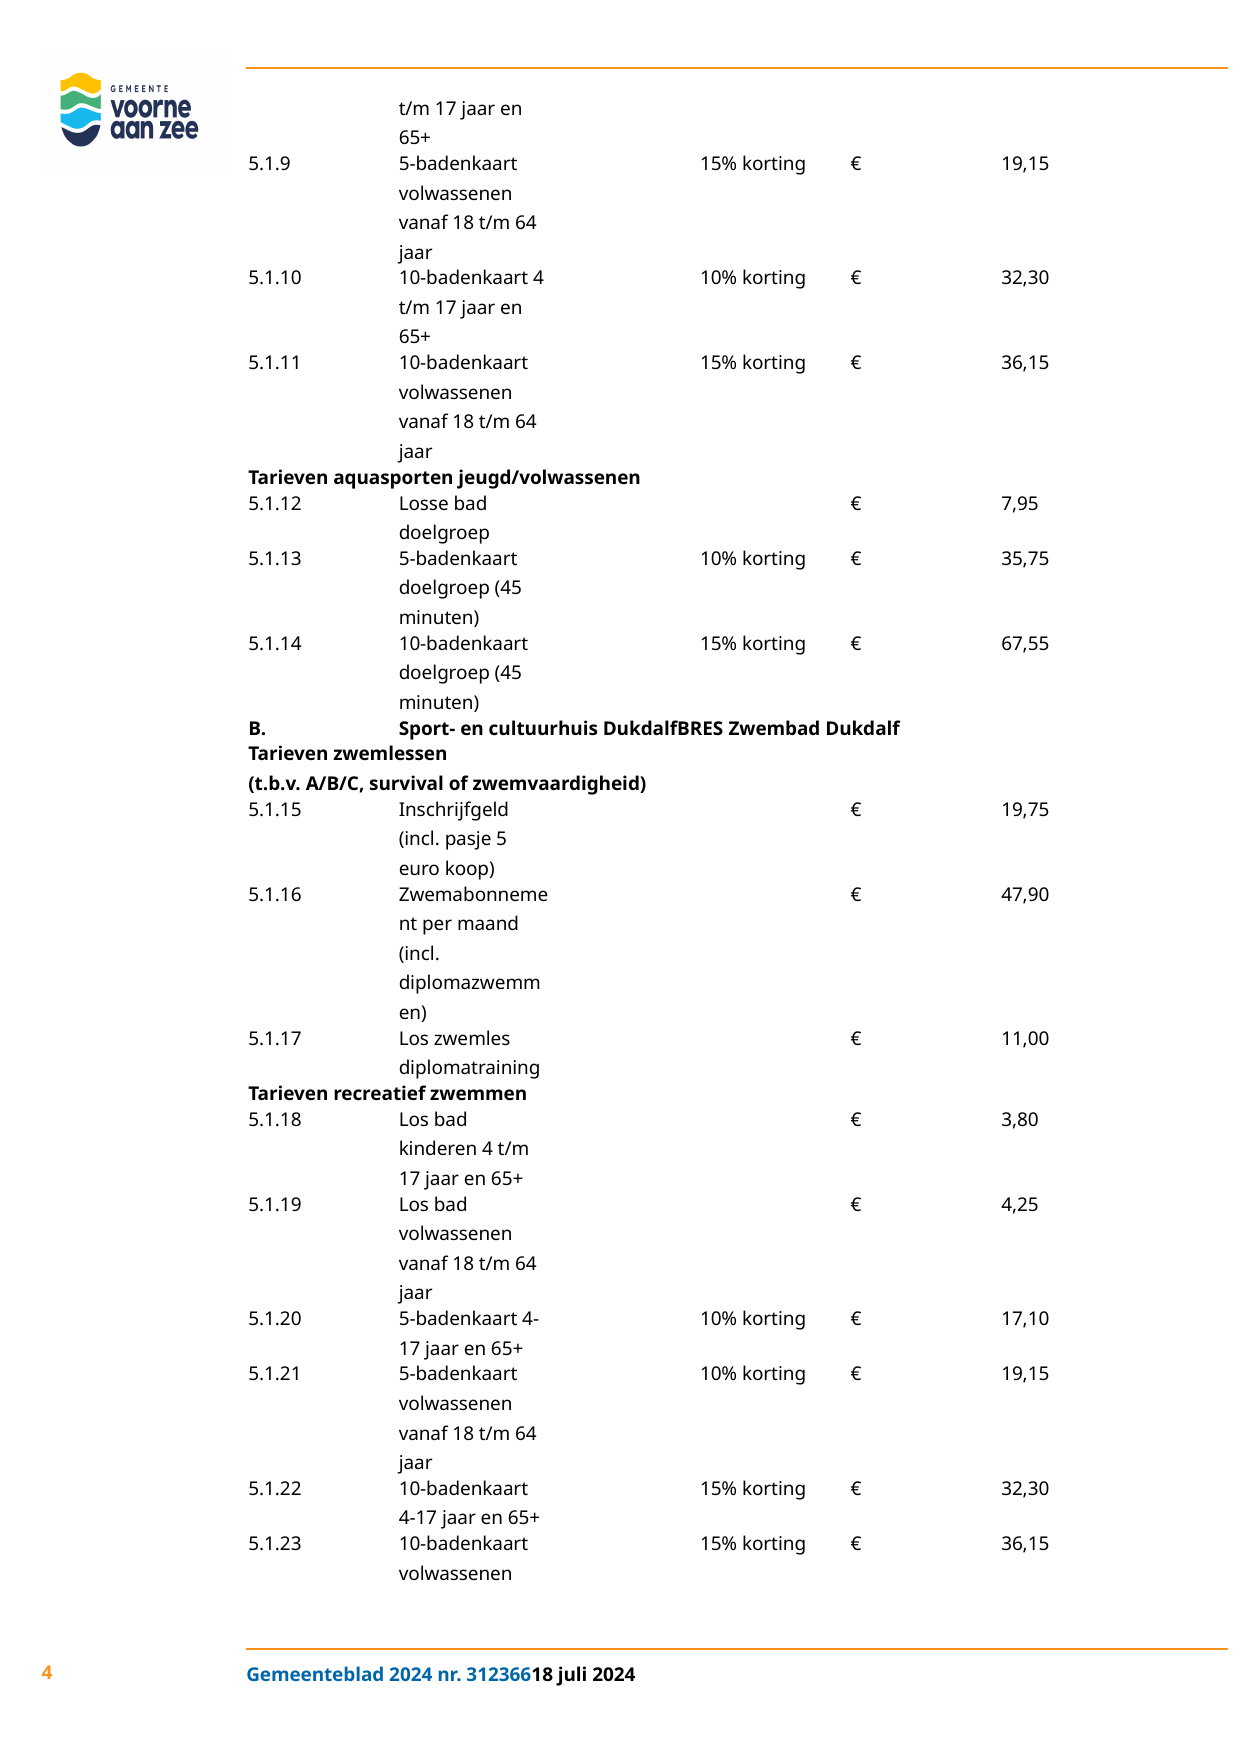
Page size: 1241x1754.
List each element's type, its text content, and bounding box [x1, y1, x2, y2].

table_cell 5.1.21 [248, 1361, 398, 1475]
table_cell 10-badenkaart 4-17 jaar en 65+ [399, 1475, 549, 1530]
table_cell 10-badenkaart doelgroep (45 minuten) [399, 630, 549, 715]
table_cell [248, 95, 398, 150]
table_cell € [850, 350, 1001, 464]
table_cell Tarieven zwemlessen (t.b.v. A/B/C, survival of zwemvaardigheid) [248, 741, 1152, 796]
table_cell 10% korting [700, 545, 850, 630]
table_cell 10% korting [700, 265, 850, 349]
table_cell [700, 1025, 850, 1080]
table_cell 15% korting [700, 1475, 850, 1530]
table_cell [549, 1191, 700, 1305]
table_cell 5.1.22 [248, 1475, 398, 1530]
table_cell [549, 490, 700, 545]
table_cell 17,10 [1001, 1305, 1152, 1361]
table_cell Tarieven recreatief zwemmen [248, 1080, 1152, 1106]
table_cell [549, 796, 700, 881]
table_cell 4,25 [1001, 1191, 1152, 1305]
table_cell 47,90 [1001, 881, 1152, 1025]
table_cell Los bad volwassenen vanaf 18 t/m 64 jaar [399, 1191, 549, 1305]
table_cell [549, 95, 700, 150]
table_cell 5-badenkaart volwassenen vanaf 18 t/m 64 jaar [399, 150, 549, 264]
table_cell [700, 881, 850, 1025]
table_cell 5-badenkaart 4-17 jaar en 65+ [399, 1305, 549, 1361]
table_cell [549, 1475, 700, 1530]
table_cell 3,80 [1001, 1106, 1152, 1191]
table_cell 5.1.19 [248, 1191, 398, 1305]
table_cell Los bad kinderen 4 t/m 17 jaar en 65+ [399, 1106, 549, 1191]
table_cell € [850, 545, 1001, 630]
table_cell 5.1.20 [248, 1305, 398, 1361]
table_cell 35,75 [1001, 545, 1152, 630]
table_cell 10-badenkaart volwassenen vanaf 18 t/m 64 jaar [399, 350, 549, 464]
table_cell € [850, 1305, 1001, 1361]
table_cell [549, 265, 700, 349]
table_cell [549, 1361, 700, 1475]
table_cell Los zwemles diplomatraining [399, 1025, 549, 1080]
table_cell € [850, 490, 1001, 545]
table_cell 5.1.10 [248, 265, 398, 349]
table_cell 10-badenkaart volwassenen [399, 1530, 549, 1586]
table_cell Losse bad doelgroep [399, 490, 549, 545]
table_cell 19,15 [1001, 1361, 1152, 1475]
table_cell Inschrijfgeld (incl. pasje 5 euro koop) [399, 796, 549, 881]
table_cell € [850, 1530, 1001, 1586]
table_cell [549, 545, 700, 630]
table_cell B. [248, 715, 398, 741]
table_cell € [850, 1025, 1001, 1080]
table_cell € [850, 265, 1001, 349]
table_cell 15% korting [700, 150, 850, 264]
table_cell [549, 350, 700, 464]
table_cell 5-badenkaart doelgroep (45 minuten) [399, 545, 549, 630]
table_cell [549, 1025, 700, 1080]
table_cell [700, 1106, 850, 1191]
table_cell 19,75 [1001, 796, 1152, 881]
table_cell t/m 17 jaar en 65+ [399, 95, 549, 150]
table_cell [700, 1191, 850, 1305]
table_cell 15% korting [700, 350, 850, 464]
table_cell € [850, 150, 1001, 264]
table_cell 10-badenkaart 4 t/m 17 jaar en 65+ [399, 265, 549, 349]
table_cell [1001, 95, 1152, 150]
table_cell 67,55 [1001, 630, 1152, 715]
table_cell 5.1.15 [248, 796, 398, 881]
table_cell 5-badenkaart volwassenen vanaf 18 t/m 64 jaar [399, 1361, 549, 1475]
table_cell [549, 881, 700, 1025]
table_cell € [850, 881, 1001, 1025]
table_cell 5.1.23 [248, 1530, 398, 1586]
table_cell 5.1.16 [248, 881, 398, 1025]
table_cell Tarieven aquasporten jeugd/volwassenen [248, 464, 1152, 490]
table_cell Sport- en cultuurhuis DukdalfBRES Zwembad Dukdalf [399, 715, 1152, 741]
table_cell € [850, 1361, 1001, 1475]
table_cell 15% korting [700, 1530, 850, 1586]
table_cell 15% korting [700, 630, 850, 715]
table_cell 36,15 [1001, 350, 1152, 464]
table_cell € [850, 1475, 1001, 1530]
table_cell 10% korting [700, 1361, 850, 1475]
table_cell 7,95 [1001, 490, 1152, 545]
table_cell [549, 630, 700, 715]
table_cell 5.1.11 [248, 350, 398, 464]
table_cell [700, 490, 850, 545]
table_cell 5.1.9 [248, 150, 398, 264]
table_cell [549, 1305, 700, 1361]
table_cell € [850, 1191, 1001, 1305]
table_cell 36,15 [1001, 1530, 1152, 1586]
table_cell 10% korting [700, 1305, 850, 1361]
table_cell 5.1.13 [248, 545, 398, 630]
table_cell [549, 150, 700, 264]
table_cell 11,00 [1001, 1025, 1152, 1080]
table_cell Zwemabonnement per maand (incl. diplomazwemmen) [399, 881, 549, 1025]
table_cell 32,30 [1001, 1475, 1152, 1530]
table_cell 19,15 [1001, 150, 1152, 264]
table_cell [700, 796, 850, 881]
table_cell 5.1.17 [248, 1025, 398, 1080]
table_cell 5.1.12 [248, 490, 398, 545]
table_cell [850, 95, 1001, 150]
table_cell 5.1.14 [248, 630, 398, 715]
table_cell [700, 95, 850, 150]
table_cell [549, 1106, 700, 1191]
table_cell [549, 1530, 700, 1586]
table_cell € [850, 796, 1001, 881]
table_cell 32,30 [1001, 265, 1152, 349]
table_cell € [850, 1106, 1001, 1191]
picture [41, 47, 231, 172]
table_cell € [850, 630, 1001, 715]
table_cell 5.1.18 [248, 1106, 398, 1191]
